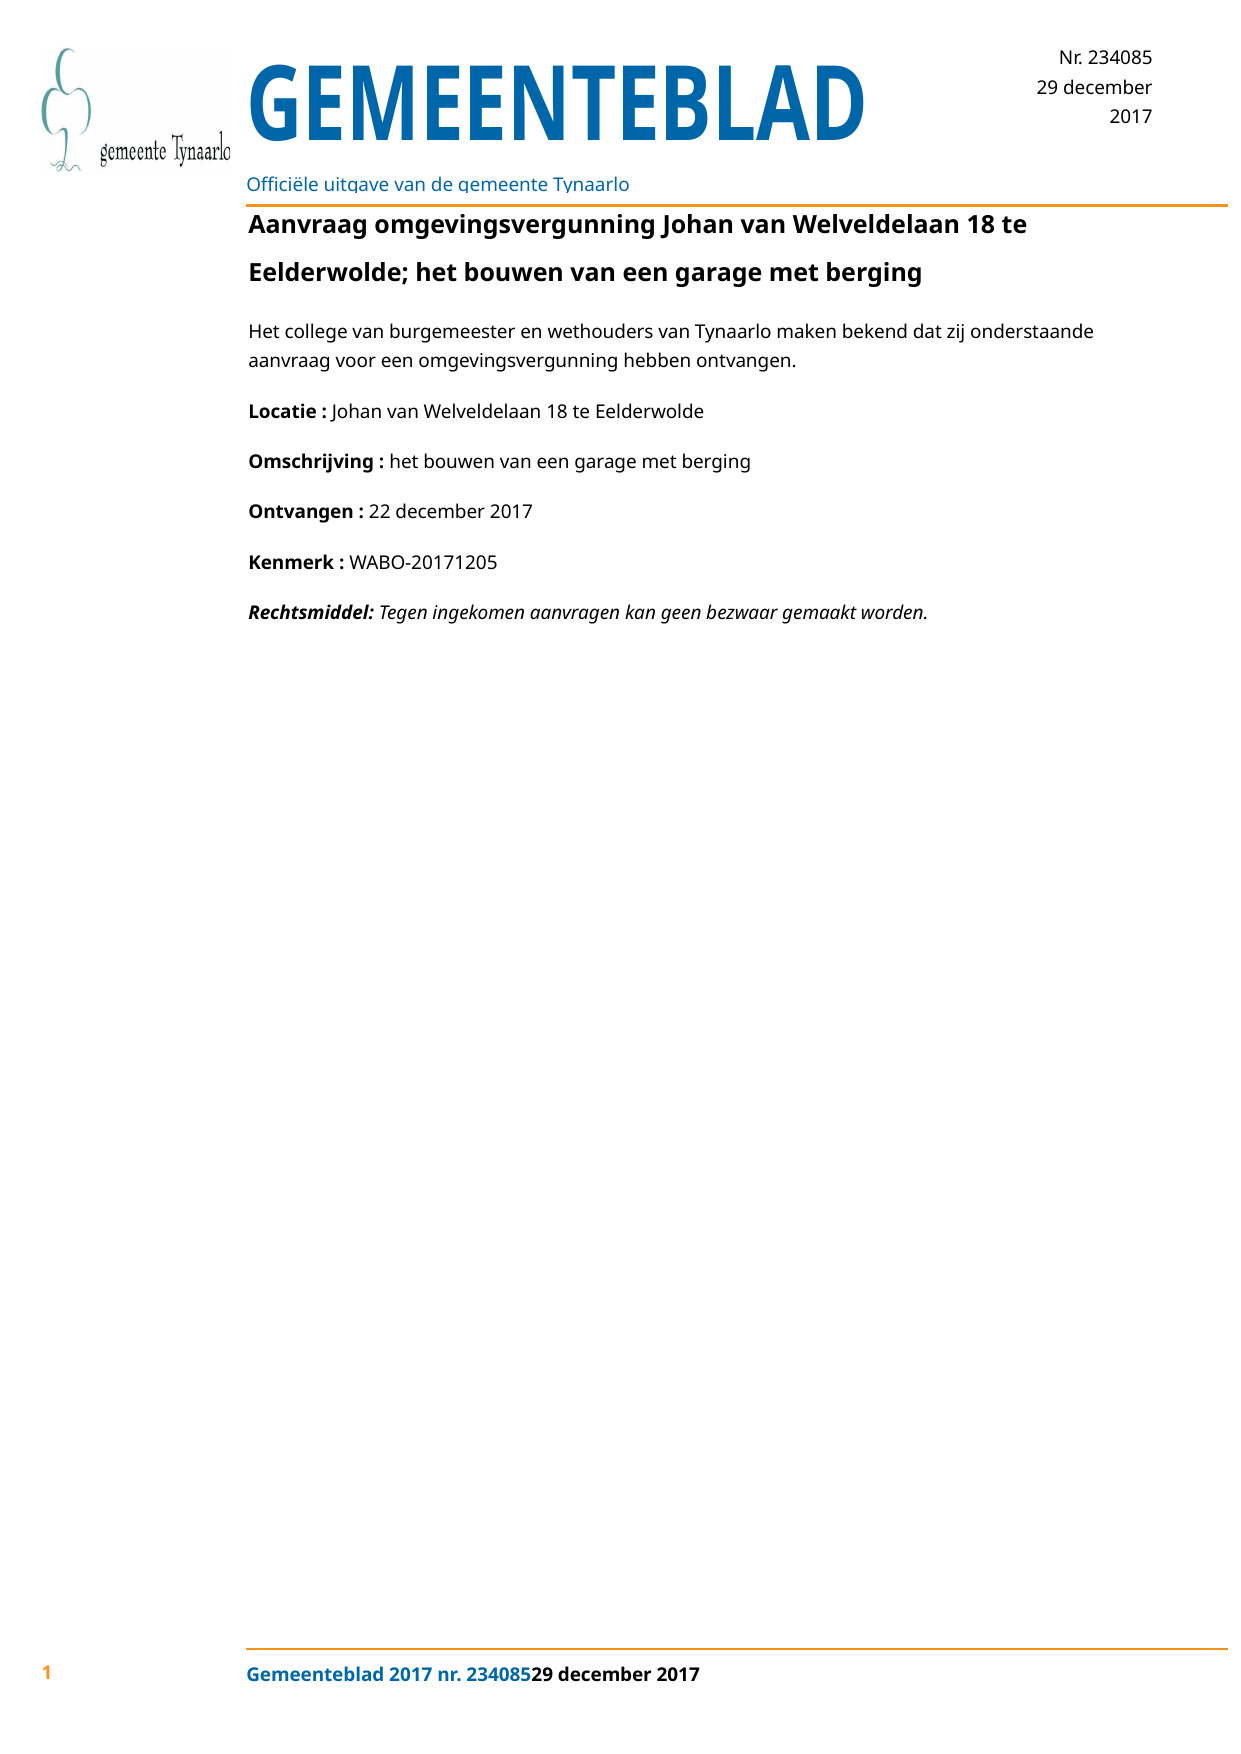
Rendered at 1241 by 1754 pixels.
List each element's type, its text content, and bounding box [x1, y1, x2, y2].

text Ontvangen : 22 december 2017 [248, 499, 1152, 524]
text Omschrijving : het bouwen van een garage met berging [248, 448, 1152, 474]
text Kenmerk : WABO-20171205 [248, 549, 1152, 575]
text Locatie : Johan van Welveldelaan 18 te Eelderwolde [248, 398, 1152, 424]
text Rechtsmiddel: Tegen ingekomen aanvragen kan geen bezwaar gemaakt worden. [248, 599, 1152, 625]
picture [41, 47, 231, 172]
text Aanvraag omgevingsvergunning Johan van Welveldelaan 18 te Eelderwolde; het bouwen van een garage met berging [248, 207, 1152, 288]
text Het college van burgemeester en wethouders van Tynaarlo maken bekend dat zij onderstaande aanvraag voor een omgevingsvergunning hebben ontvangen. [248, 318, 1152, 373]
